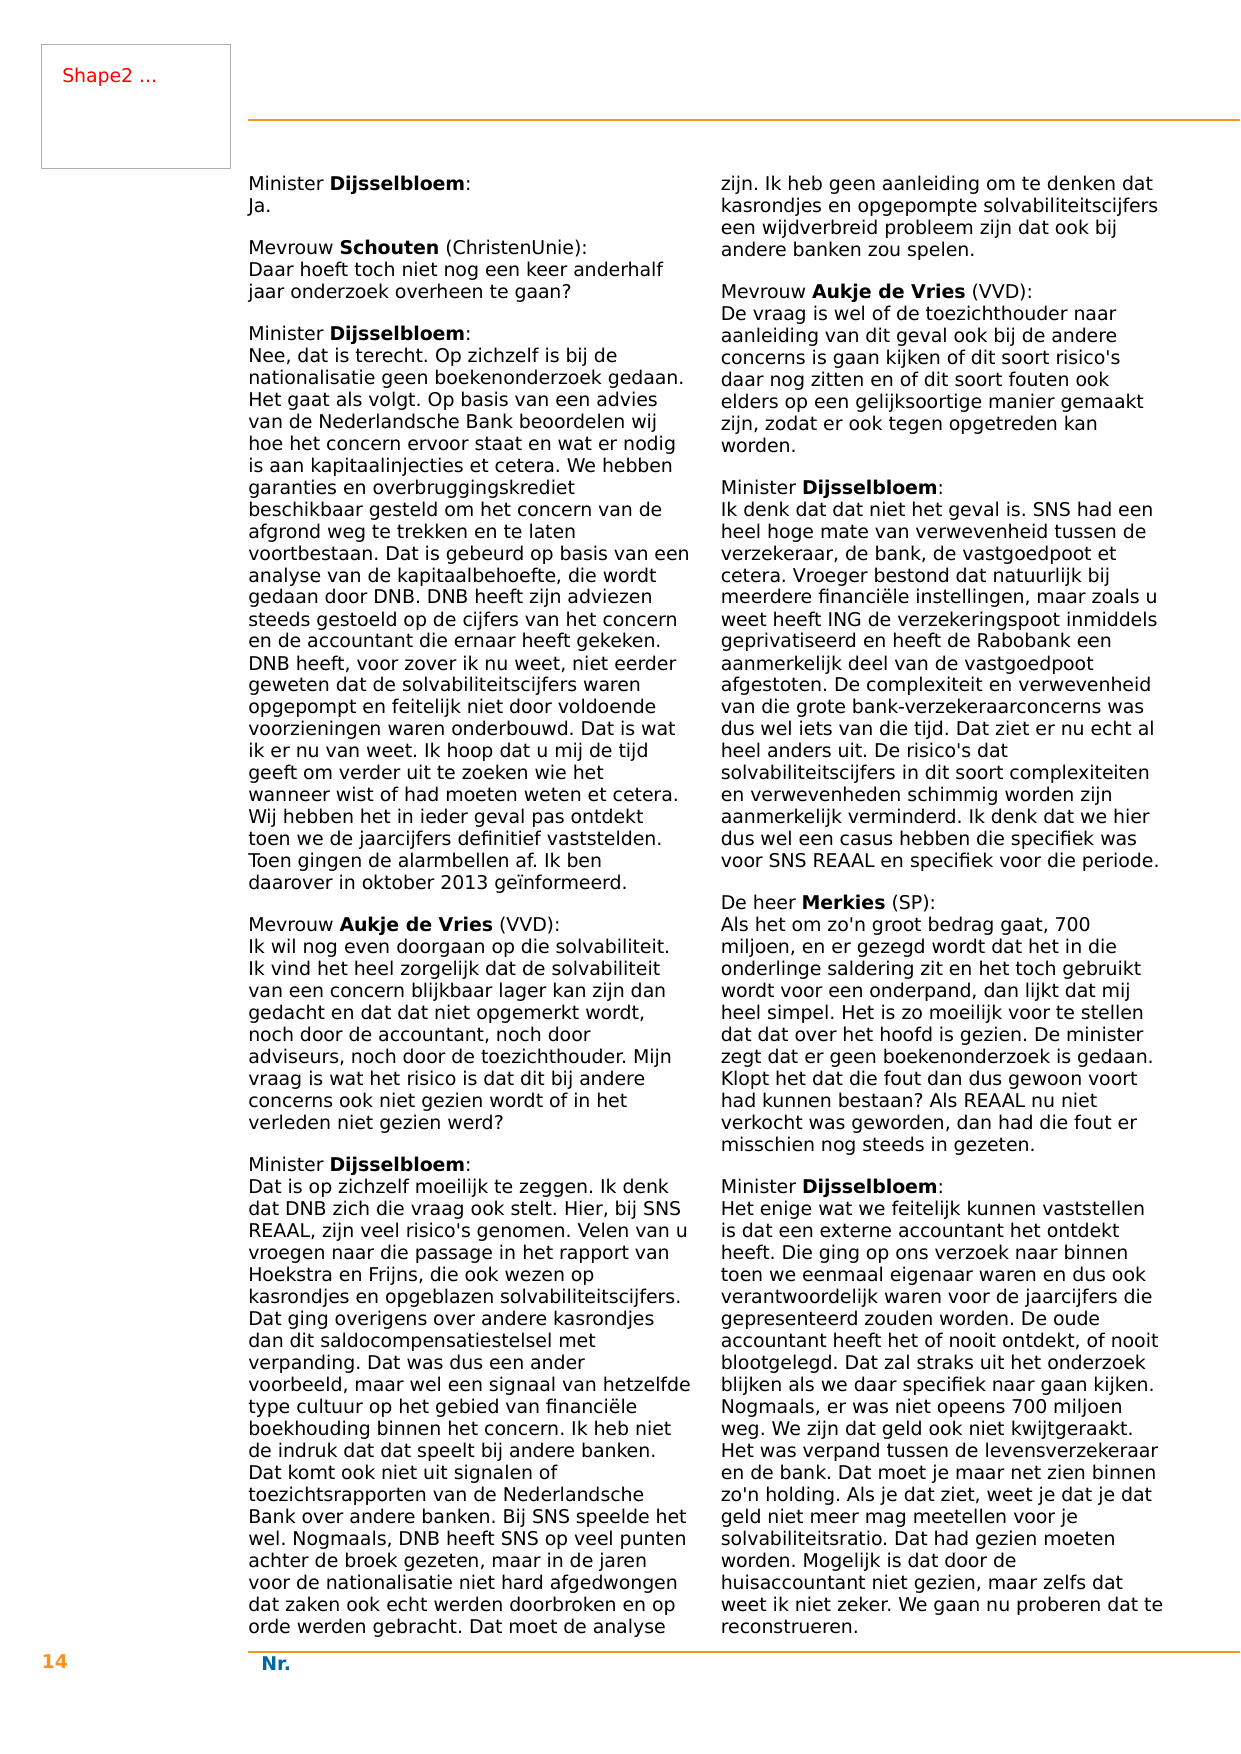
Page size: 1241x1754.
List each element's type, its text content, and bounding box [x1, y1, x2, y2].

text Mevrouw Aukje de Vries (VVD): [721, 281, 1163, 303]
text Mevrouw Schouten (ChristenUnie): [248, 237, 691, 259]
text Minister Dijsselbloem: [248, 173, 691, 195]
text Minister Dijsselbloem: [248, 1154, 691, 1176]
text Ik denk dat dat niet het geval is. SNS had een heel hoge mate van verwevenheid tussen de verzekeraar, de bank, de vastgoedpoot et cetera. Vroeger bestond dat natuurlijk bij meerdere financiële instellingen, maar zoals u weet heeft ING de verzekeringspoot inmiddels geprivatiseerd en heeft de Rabobank een aanmerkelijk deel van de vastgoedpoot afgestoten. De complexiteit en verwevenheid van die grote bank-verzekeraarconcerns was dus wel iets van die tijd. Dat ziet er nu echt al heel anders uit. De risico's dat solvabiliteitscijfers in dit soort complexiteiten en verwevenheden schimmig worden zijn aanmerkelijk verminderd. Ik denk dat we hier dus wel een casus hebben die specifiek was voor SNS REAAL en specifiek voor die periode. [721, 498, 1163, 872]
text De vraag is wel of de toezichthouder naar aanleiding van dit geval ook bij de andere concerns is gaan kijken of dit soort risico's daar nog zitten en of dit soort fouten ook elders op een gelijksoortige manier gemaakt zijn, zodat er ook tegen opgetreden kan worden. [721, 303, 1163, 457]
text Ik wil nog even doorgaan op die solvabiliteit. Ik vind het heel zorgelijk dat de solvabiliteit van een concern blijkbaar lager kan zijn dan gedacht en dat dat niet opgemerkt wordt, noch door de accountant, noch door adviseurs, noch door de toezichthouder. Mijn vraag is wat het risico is dat dit bij andere concerns ook niet gezien wordt of in het verleden niet gezien werd? [248, 936, 691, 1134]
text zijn. Ik heb geen aanleiding om te denken dat kasrondjes en opgepompte solvabiliteitscijfers een wijdverbreid probleem zijn dat ook bij andere banken zou spelen. [721, 173, 1163, 261]
text Minister Dijsselbloem: [721, 477, 1163, 498]
text Minister Dijsselbloem: [721, 1176, 1163, 1198]
text Als het om zo'n groot bedrag gaat, 700 miljoen, en er gezegd wordt dat het in die onderlinge saldering zit en het toch gebruikt wordt voor een onderpand, dan lijkt dat mij heel simpel. Het is zo moeilijk voor te stellen dat dat over het hoofd is gezien. De minister zegt dat er geen boekenonderzoek is gedaan. Klopt het dat die fout dan dus gewoon voort had kunnen bestaan? Als REAAL nu niet verkocht was geworden, dan had die fout er misschien nog steeds in gezeten. [721, 914, 1163, 1156]
text De heer Merkies (SP): [721, 892, 1163, 914]
text Daar hoeft toch niet nog een keer anderhalf jaar onderzoek overheen te gaan? [248, 259, 691, 303]
text Ja. [248, 195, 691, 217]
text Het enige wat we feitelijk kunnen vaststellen is dat een externe accountant het ontdekt heeft. Die ging op ons verzoek naar binnen toen we eenmaal eigenaar waren en dus ook verantwoordelijk waren voor de jaarcijfers die gepresenteerd zouden worden. De oude accountant heeft het of nooit ontdekt, of nooit blootgelegd. Dat zal straks uit het onderzoek blijken als we daar specifiek naar gaan kijken. Nogmaals, er was niet opeens 700 miljoen weg. We zijn dat geld ook niet kwijtgeraakt. Het was verpand tussen de levensverzekeraar en de bank. Dat moet je maar net zien binnen zo'n holding. Als je dat ziet, weet je dat je dat geld niet meer mag meetellen voor je solvabiliteitsratio. Dat had gezien moeten worden. Mogelijk is dat door de huisaccountant niet gezien, maar zelfs dat weet ik niet zeker. We gaan nu proberen dat te reconstrueren. [721, 1198, 1163, 1637]
text Nee, dat is terecht. Op zichzelf is bij de nationalisatie geen boekenonderzoek gedaan. Het gaat als volgt. Op basis van een advies van de Nederlandsche Bank beoordelen wij hoe het concern ervoor staat en wat er nodig is aan kapitaalinjecties et cetera. We hebben garanties en overbruggingskrediet beschikbaar gesteld om het concern van de afgrond weg te trekken en te laten voortbestaan. Dat is gebeurd op basis van een analyse van de kapitaalbehoefte, die wordt gedaan door DNB. DNB heeft zijn adviezen steeds gestoeld op de cijfers van het concern en de accountant die ernaar heeft gekeken. DNB heeft, voor zover ik nu weet, niet eerder geweten dat de solvabiliteitscijfers waren opgepompt en feitelijk niet door voldoende voorzieningen waren onderbouwd. Dat is wat ik er nu van weet. Ik hoop dat u mij de tijd geeft om verder uit te zoeken wie het wanneer wist of had moeten weten et cetera. Wij hebben het in ieder geval pas ontdekt toen we de jaarcijfers definitief vaststelden. Toen gingen de alarmbellen af. Ik ben daarover in oktober 2013 geïnformeerd. [248, 345, 691, 894]
text Minister Dijsselbloem: [248, 323, 691, 345]
text Mevrouw Aukje de Vries (VVD): [248, 914, 691, 936]
text Dat is op zichzelf moeilijk te zeggen. Ik denk dat DNB zich die vraag ook stelt. Hier, bij SNS REAAL, zijn veel risico's genomen. Velen van u vroegen naar die passage in het rapport van Hoekstra en Frijns, die ook wezen op kasrondjes en opgeblazen solvabiliteitscijfers. Dat ging overigens over andere kasrondjes dan dit saldocompensatiestelsel met verpanding. Dat was dus een ander voorbeeld, maar wel een signaal van hetzelfde type cultuur op het gebied van financiële boekhouding binnen het concern. Ik heb niet de indruk dat dat speelt bij andere banken. Dat komt ook niet uit signalen of toezichtsrapporten van de Nederlandsche Bank over andere banken. Bij SNS speelde het wel. Nogmaals, DNB heeft SNS op veel punten achter de broek gezeten, maar in de jaren voor de nationalisatie niet hard afgedwongen dat zaken ook echt werden doorbroken en op orde werden gebracht. Dat moet de analyse [248, 1176, 691, 1637]
